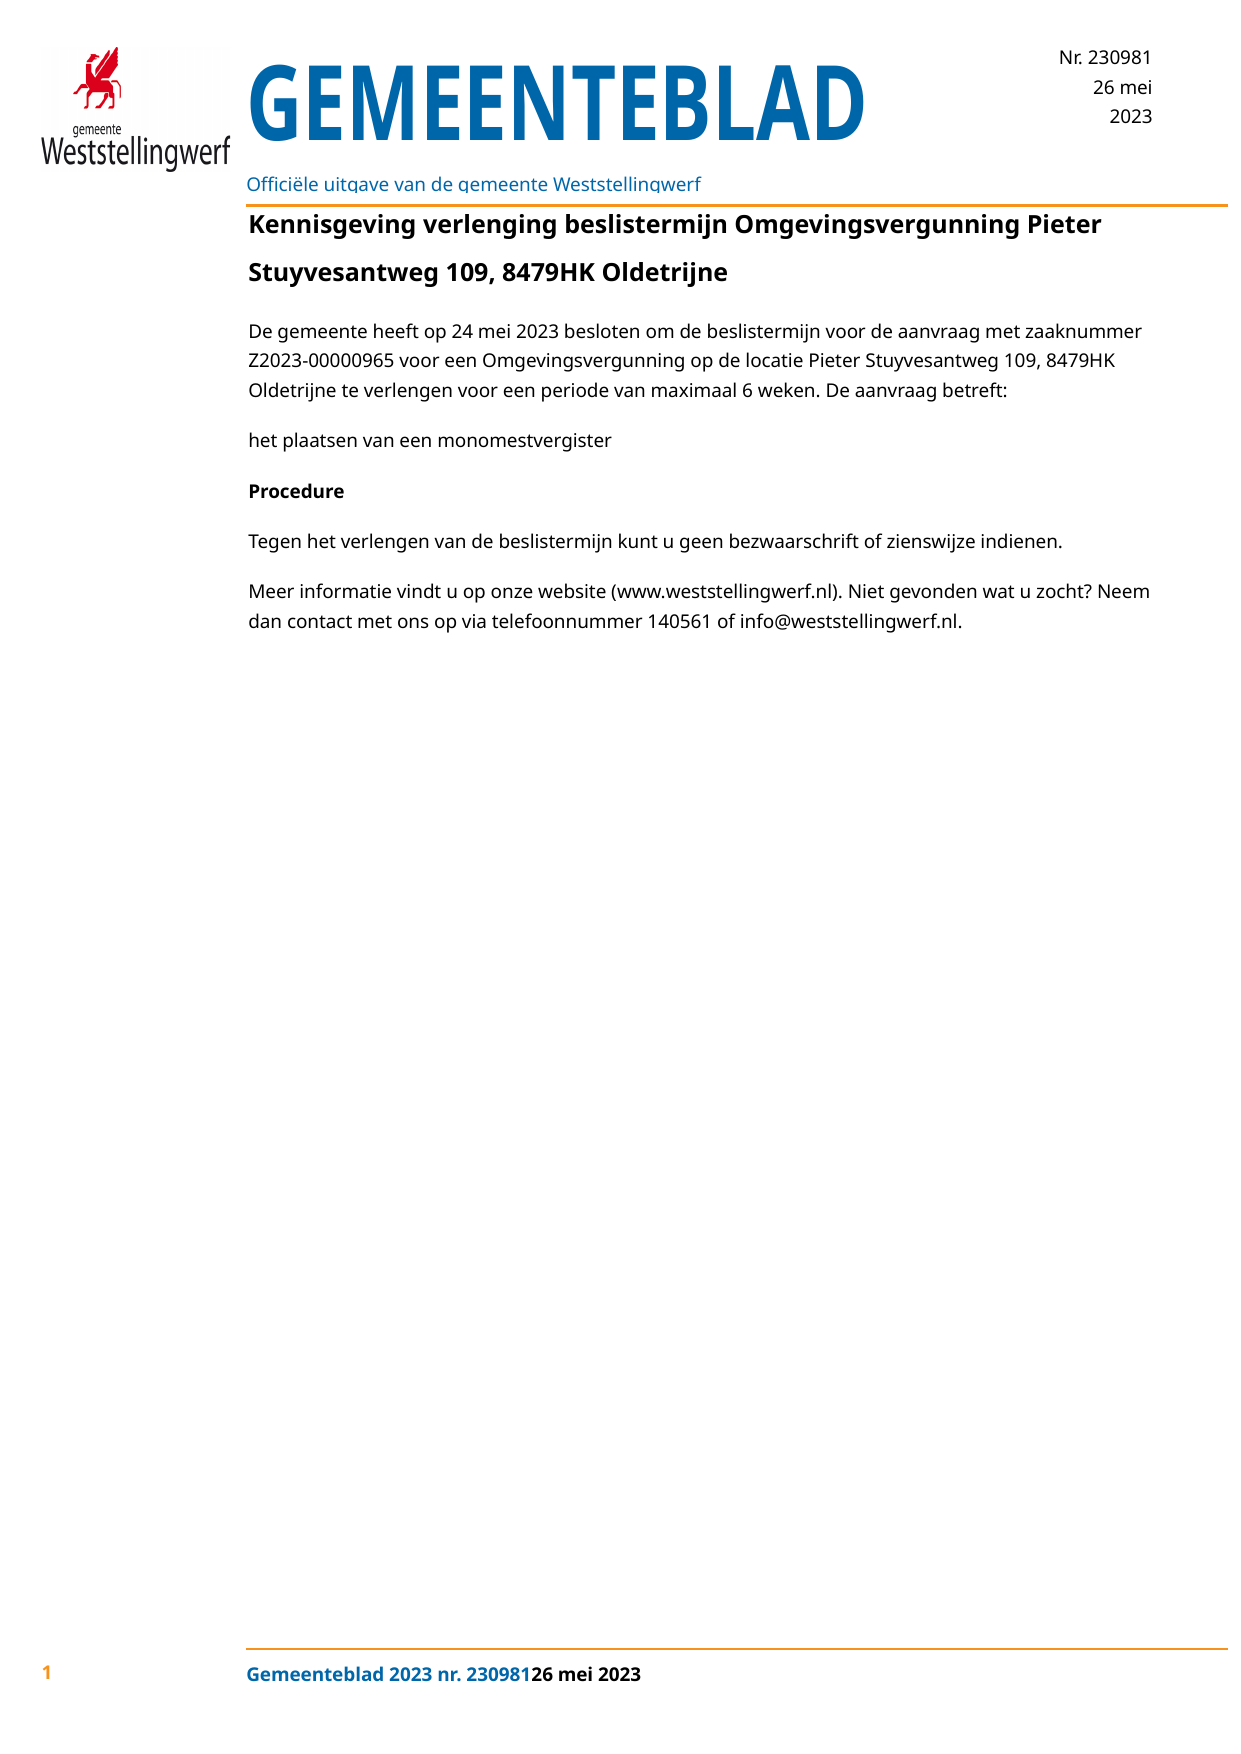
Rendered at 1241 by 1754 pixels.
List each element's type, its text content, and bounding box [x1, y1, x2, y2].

text Tegen het verlengen van de beslistermijn kunt u geen bezwaarschrift of zienswijze indienen. [248, 528, 1152, 554]
text Kennisgeving verlenging beslistermijn Omgevingsvergunning Pieter Stuyvesantweg 109, 8479HK Oldetrijne [248, 207, 1152, 288]
text De gemeente heeft op 24 mei 2023 besloten om de beslistermijn voor de aanvraag met zaaknummer Z2023-00000965 voor een Omgevingsvergunning op de locatie Pieter Stuyvesantweg 109, 8479HK Oldetrijne te verlengen voor een periode van maximaal 6 weken. De aanvraag betreft: [248, 318, 1152, 403]
picture [41, 47, 231, 172]
text Meer informatie vindt u op onze website (www.weststellingwerf.nl). Niet gevonden wat u zocht? Neem dan contact met ons op via telefoonnummer 140561 of info@weststellingwerf.nl. [248, 579, 1152, 634]
text het plaatsen van een monomestvergister [248, 427, 1152, 453]
text Procedure [248, 478, 1152, 504]
